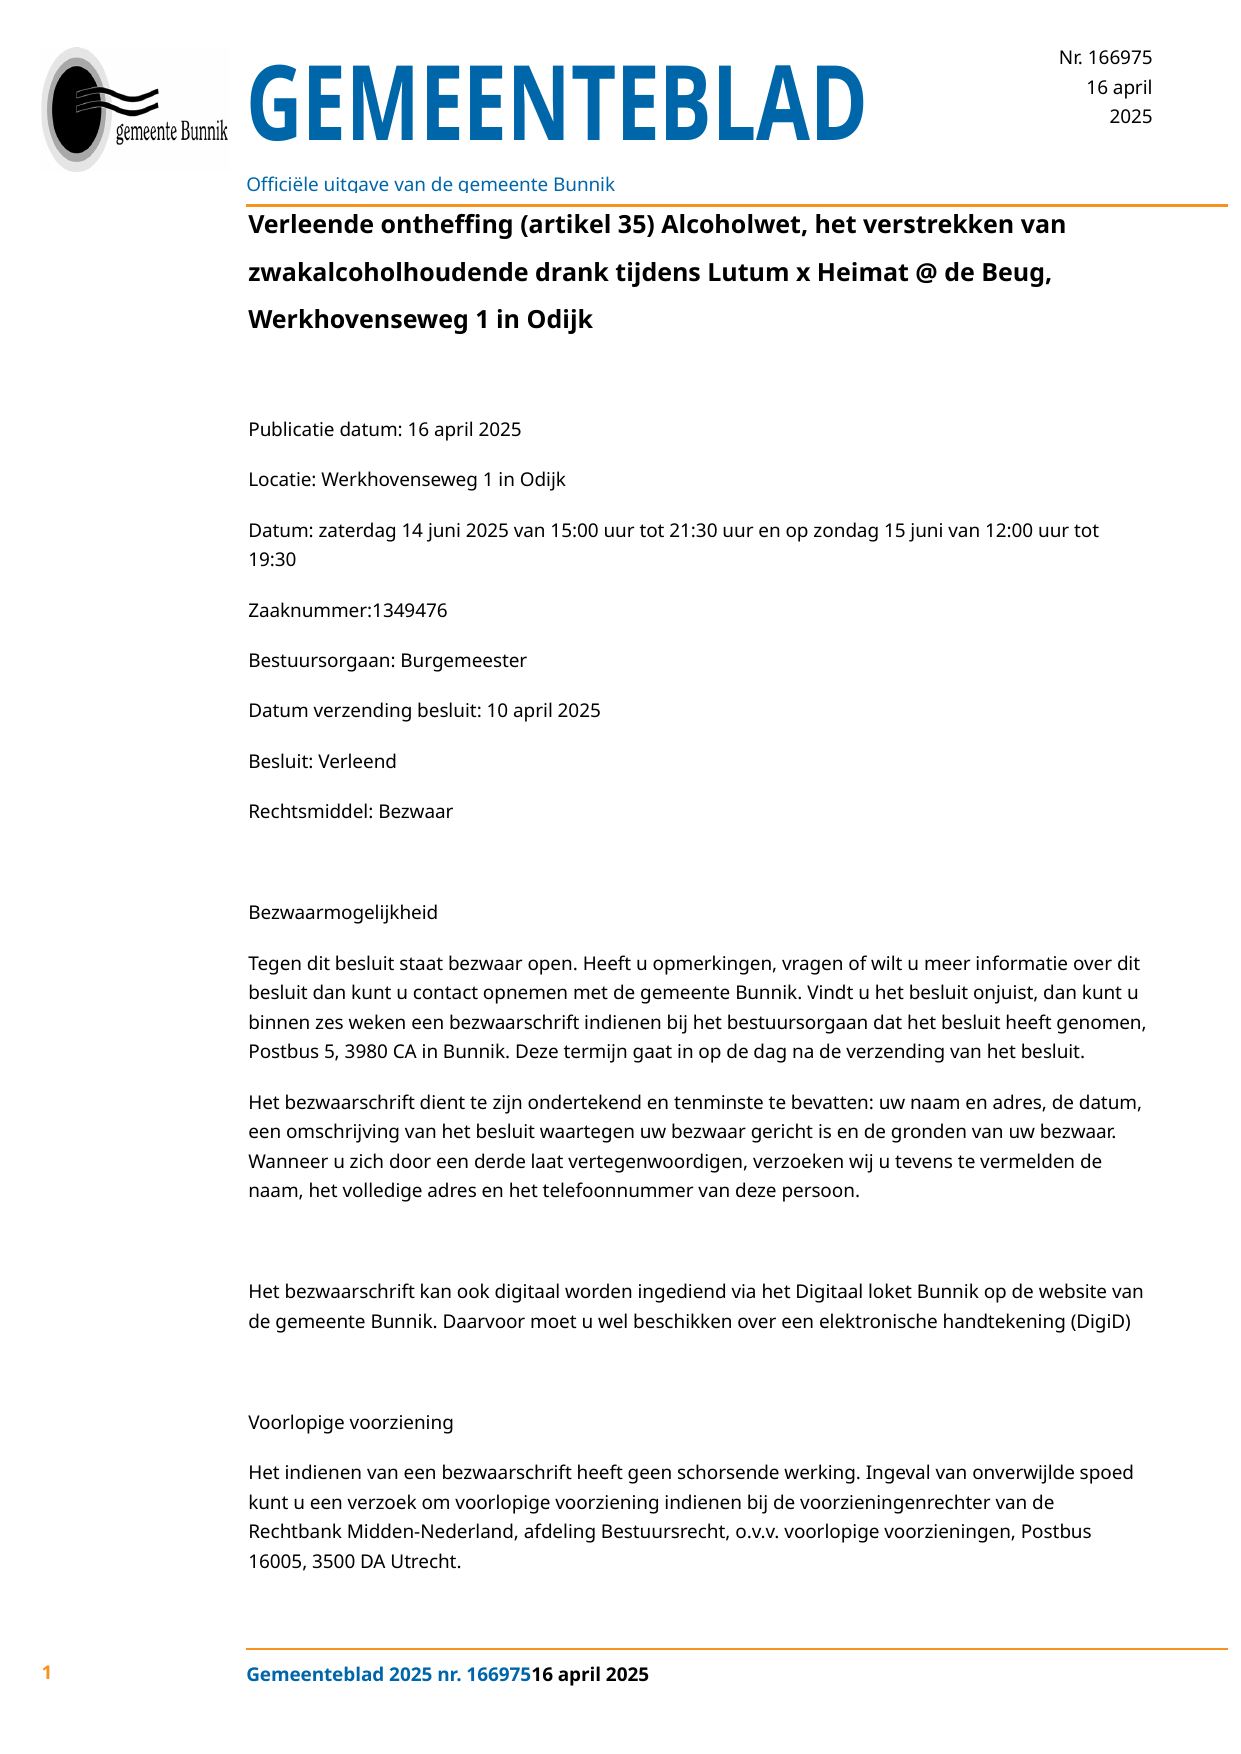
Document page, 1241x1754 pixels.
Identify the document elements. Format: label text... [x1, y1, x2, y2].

picture [41, 47, 231, 172]
text Bestuursorgaan: Burgemeester [248, 647, 1152, 673]
text Datum: zaterdag 14 juni 2025 van 15:00 uur tot 21:30 uur en op zondag 15 juni van 12:00 uur tot 19:30 [248, 517, 1152, 572]
text Besluit: Verleend [248, 748, 1152, 774]
text Zaaknummer:1349476 [248, 597, 1152, 622]
text Bezwaarmogelijkheid [248, 899, 1152, 925]
text Het bezwaarschrift dient te zijn ondertekend en tenminste te bevatten: uw naam en adres, de datum, een omschrijving van het besluit waartegen uw bezwaar gericht is en de gronden van uw bezwaar. Wanneer u zich door een derde laat vertegenwoordigen, verzoeken wij u tevens te vermelden de naam, het volledige adres en het telefoonnummer van deze persoon. [248, 1089, 1152, 1203]
text Verleende ontheffing (artikel 35) Alcoholwet, het verstrekken van zwakalcoholhoudende drank tijdens Lutum x Heimat @ de Beug, Werkhovenseweg 1 in Odijk [248, 207, 1152, 336]
text Tegen dit besluit staat bezwaar open. Heeft u opmerkingen, vragen of wilt u meer informatie over dit besluit dan kunt u contact opnemen met de gemeente Bunnik. Vindt u het besluit onjuist, dan kunt u binnen zes weken een bezwaarschrift indienen bij het bestuursorgaan dat het besluit heeft genomen, Postbus 5, 3980 CA in Bunnik. Deze termijn gaat in op de dag na de verzending van het besluit. [248, 950, 1152, 1064]
text Locatie: Werkhovenseweg 1 in Odijk [248, 466, 1152, 492]
text Het indienen van een bezwaarschrift heeft geen schorsende werking. Ingeval van onverwijlde spoed kunt u een verzoek om voorlopige voorziening indienen bij de voorzieningenrechter van de Rechtbank Midden-Nederland, afdeling Bestuursrecht, o.v.v. voorlopige voorzieningen, Postbus 16005, 3500 DA Utrecht. [248, 1459, 1152, 1574]
text Datum verzending besluit: 10 april 2025 [248, 698, 1152, 723]
text Rechtsmiddel: Bezwaar [248, 798, 1152, 824]
text Het bezwaarschrift kan ook digitaal worden ingediend via het Digitaal loket Bunnik op de website van de gemeente Bunnik. Daarvoor moet u wel beschikken over een elektronische handtekening (DigiD) [248, 1278, 1152, 1334]
text Voorlopige voorziening [248, 1409, 1152, 1434]
text Publicatie datum: 16 april 2025 [248, 416, 1152, 442]
